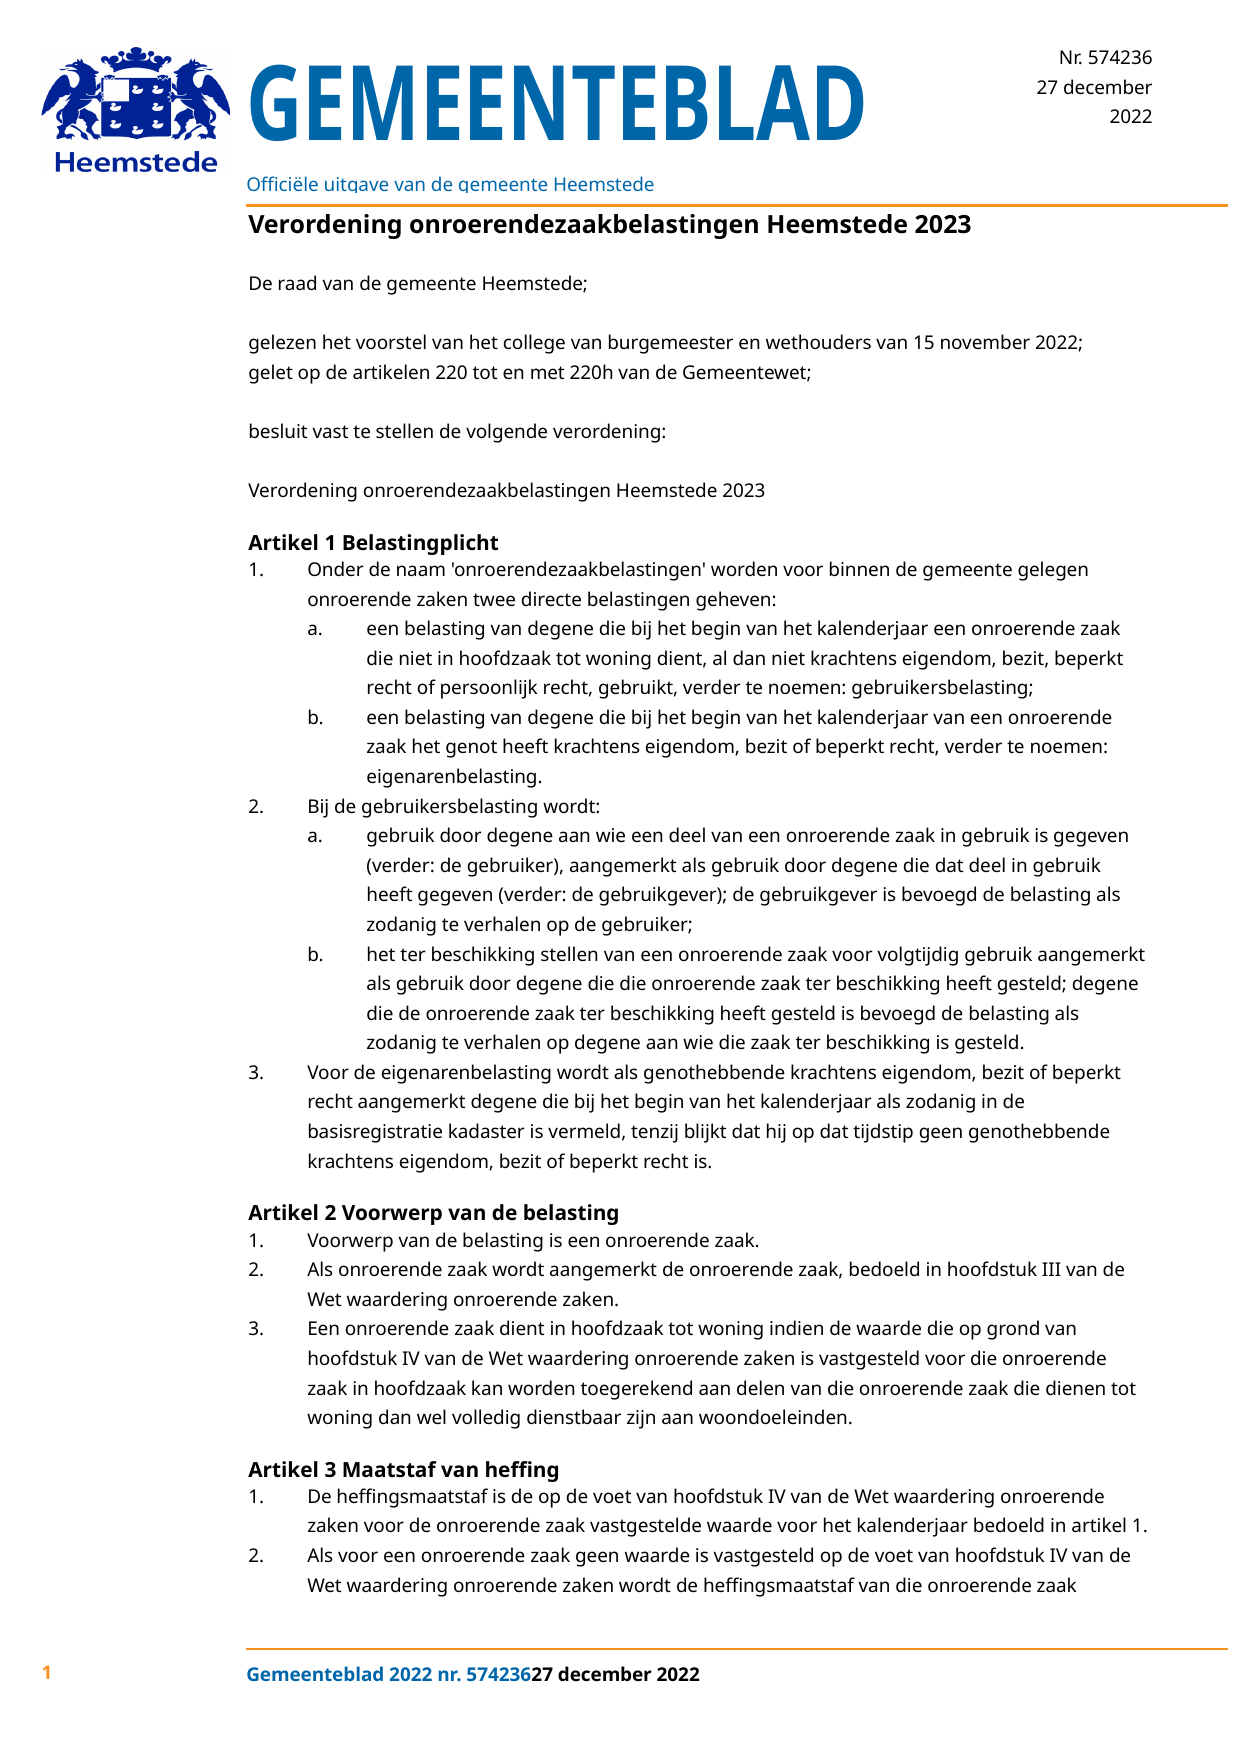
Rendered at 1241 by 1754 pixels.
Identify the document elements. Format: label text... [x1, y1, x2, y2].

list Voor de eigenarenbelasting wordt als genothebbende krachtens eigendom, bezit of beperkt recht aangemerkt degene die bij het begin van het kalenderjaar als zodanig in de basisregistratie kadaster is vermeld, tenzij blijkt dat hij op dat tijdstip geen genothebbende krachtens eigendom, bezit of beperkt recht is. [248, 1059, 1152, 1174]
list De heffingsmaatstaf is de op de voet van hoofdstuk IV van de Wet waardering onroerende zaken voor de onroerende zaak vastgestelde waarde voor het kalenderjaar bedoeld in artikel 1. [248, 1483, 1152, 1538]
text Artikel 1 Belastingplicht [248, 528, 1152, 556]
list Onder de naam 'onroerendezaakbelastingen' worden voor binnen de gemeente gelegen onroerende zaken twee directe belastingen geheven: [248, 556, 1152, 612]
list Een onroerende zaak dient in hoofdzaak tot woning indien de waarde die op grond van hoofdstuk IV van de Wet waardering onroerende zaken is vastgesteld voor die onroerende zaak in hoofdzaak kan worden toegerekend aan delen van die onroerende zaak die dienen tot woning dan wel volledig dienstbaar zijn aan woondoeleinden. [248, 1316, 1152, 1430]
list een belasting van degene die bij het begin van het kalenderjaar van een onroerende zaak het genot heeft krachtens eigendom, bezit of beperkt recht, verder te noemen: eigenarenbelasting. [307, 704, 1152, 789]
picture [41, 47, 231, 172]
text Verordening onroerendezaakbelastingen Heemstede 2023 [248, 477, 1152, 503]
list gebruik door degene aan wie een deel van een onroerende zaak in gebruik is gegeven (verder: de gebruiker), aangemerkt als gebruik door degene die dat deel in gebruik heeft gegeven (verder: de gebruikgever); de gebruikgever is bevoegd de belasting als zodanig te verhalen op de gebruiker; [307, 822, 1152, 937]
list Bij de gebruikersbelasting wordt: [248, 793, 1152, 819]
text Verordening onroerendezaakbelastingen Heemstede 2023 [248, 207, 1152, 241]
text De raad van de gemeente Heemstede; [248, 270, 1152, 296]
list Als voor een onroerende zaak geen waarde is vastgesteld op de voet van hoofdstuk IV van de Wet waardering onroerende zaken wordt de heffingsmaatstaf van die onroerende zaak [248, 1542, 1152, 1598]
text gelezen het voorstel van het college van burgemeester en wethouders van 15 november 2022; [248, 329, 1152, 355]
list het ter beschikking stellen van een onroerende zaak voor volgtijdig gebruik aangemerkt als gebruik door degene die die onroerende zaak ter beschikking heeft gesteld; degene die de onroerende zaak ter beschikking heeft gesteld is bevoegd de belasting als zodanig te verhalen op degene aan wie die zaak ter beschikking is gesteld. [307, 941, 1152, 1055]
text gelet op de artikelen 220 tot en met 220h van de Gemeentewet; [248, 359, 1152, 385]
text besluit vast te stellen de volgende verordening: [248, 418, 1152, 444]
list een belasting van degene die bij het begin van het kalenderjaar een onroerende zaak die niet in hoofdzaak tot woning dient, al dan niet krachtens eigendom, bezit, beperkt recht of persoonlijk recht, gebruikt, verder te noemen: gebruikersbelasting; [307, 615, 1152, 700]
list Voorwerp van de belasting is een onroerende zaak. [248, 1227, 1152, 1252]
list Als onroerende zaak wordt aangemerkt de onroerende zaak, bedoeld in hoofdstuk III van de Wet waardering onroerende zaken. [248, 1256, 1152, 1312]
text Artikel 3 Maatstaf van heffing [248, 1455, 1152, 1483]
text Artikel 2 Voorwerp van de belasting [248, 1198, 1152, 1227]
